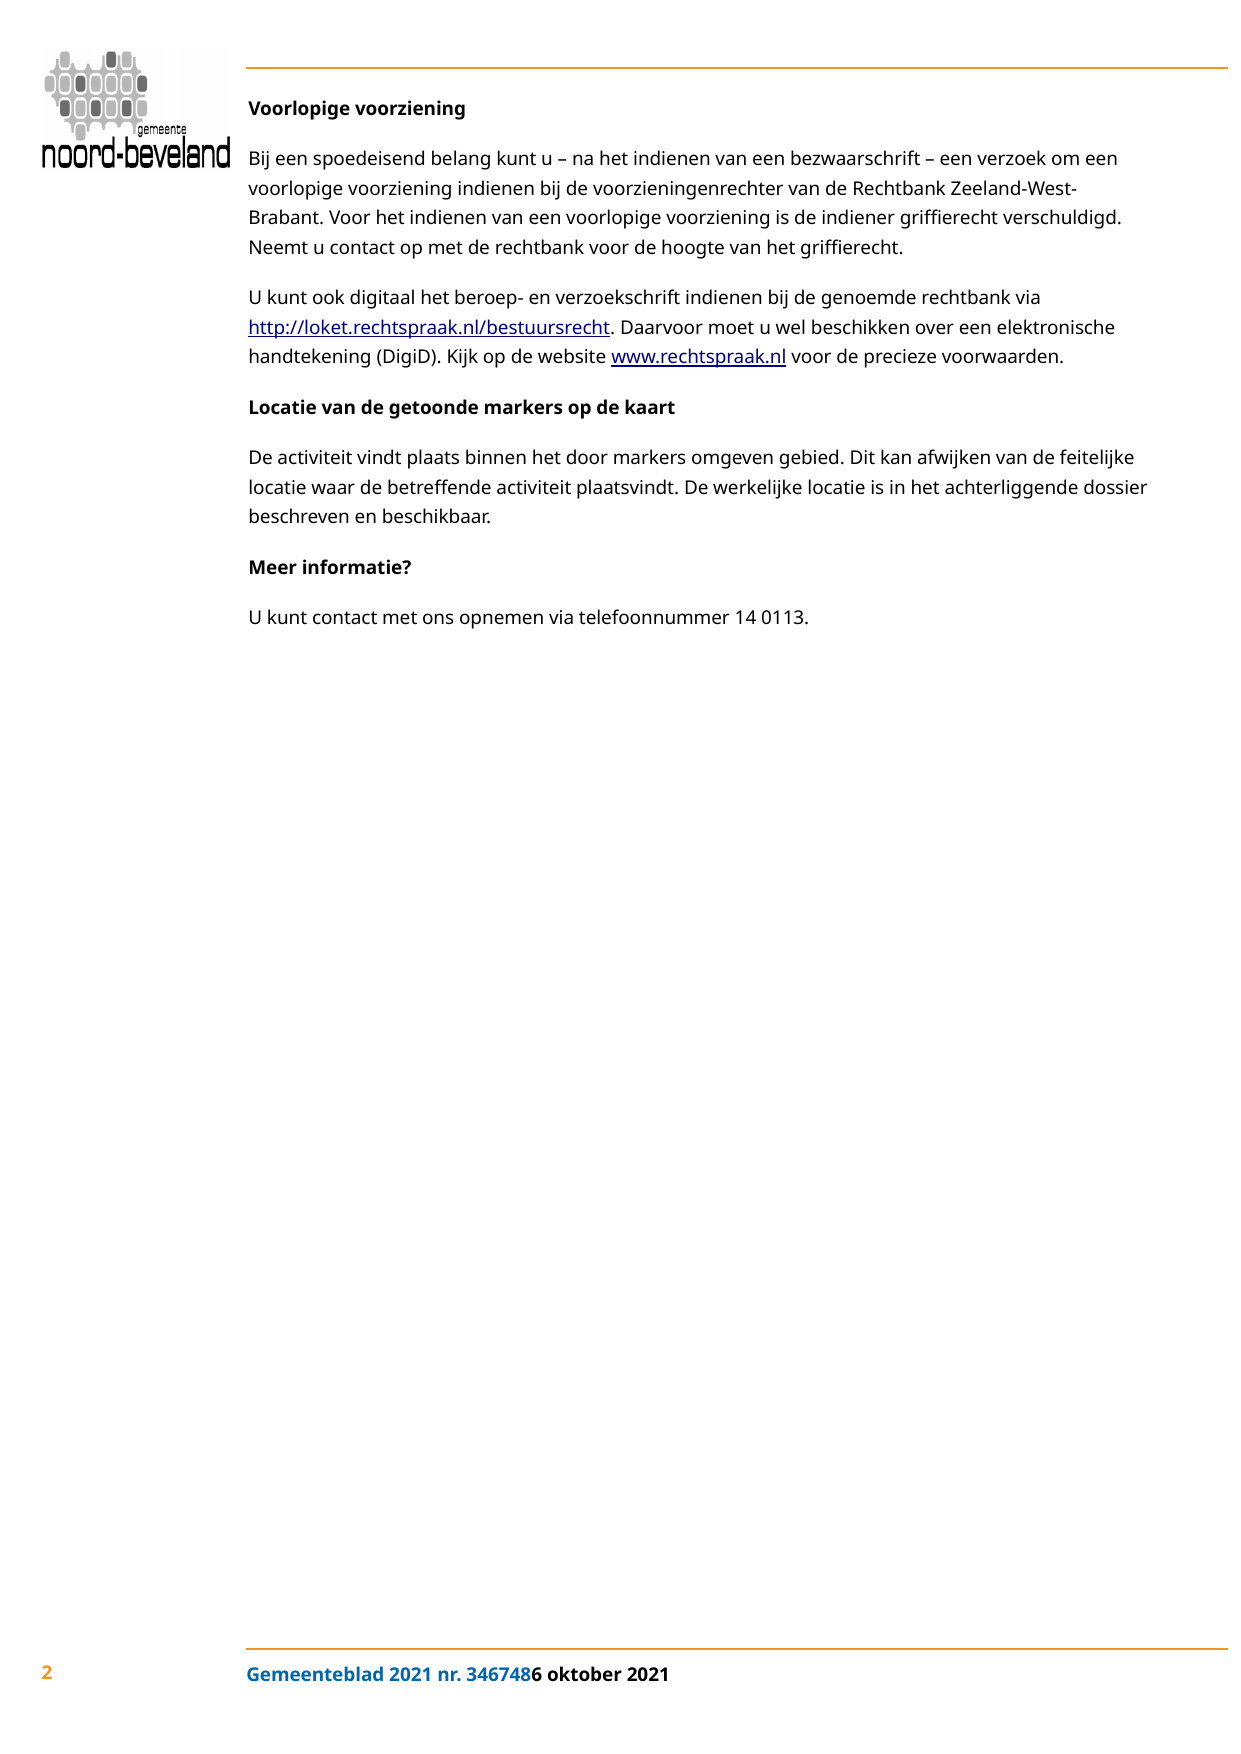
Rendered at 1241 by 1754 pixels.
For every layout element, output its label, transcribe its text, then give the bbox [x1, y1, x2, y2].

text Locatie van de getoonde markers op de kaart [248, 394, 1152, 420]
text Bij een spoedeisend belang kunt u – na het indienen van een bezwaarschrift – een verzoek om een voorlopige voorziening indienen bij de voorzieningenrechter van de Rechtbank Zeeland-West-Brabant. Voor het indienen van een voorlopige voorziening is de indiener griffierecht verschuldigd. Neemt u contact op met de rechtbank voor de hoogte van het griffierecht. [248, 145, 1152, 260]
text De activiteit vindt plaats binnen het door markers omgeven gebied. Dit kan afwijken van de feitelijke locatie waar de betreffende activiteit plaatsvindt. De werkelijke locatie is in het achterliggende dossier beschreven en beschikbaar. [248, 444, 1152, 529]
text U kunt contact met ons opnemen via telefoonnummer 14 0113. [248, 604, 1152, 630]
text Voorlopige voorziening [248, 95, 1152, 121]
text U kunt ook digitaal het beroep- en verzoekschrift indienen bij de genoemde rechtbank via http://loket.rechtspraak.nl/bestuursrecht. Daarvoor moet u wel beschikken over een elektronische handtekening (DigiD). Kijk op de website www.rechtspraak.nl voor de precieze voorwaarden. [248, 284, 1152, 369]
text Meer informatie? [248, 554, 1152, 580]
picture [41, 47, 231, 172]
